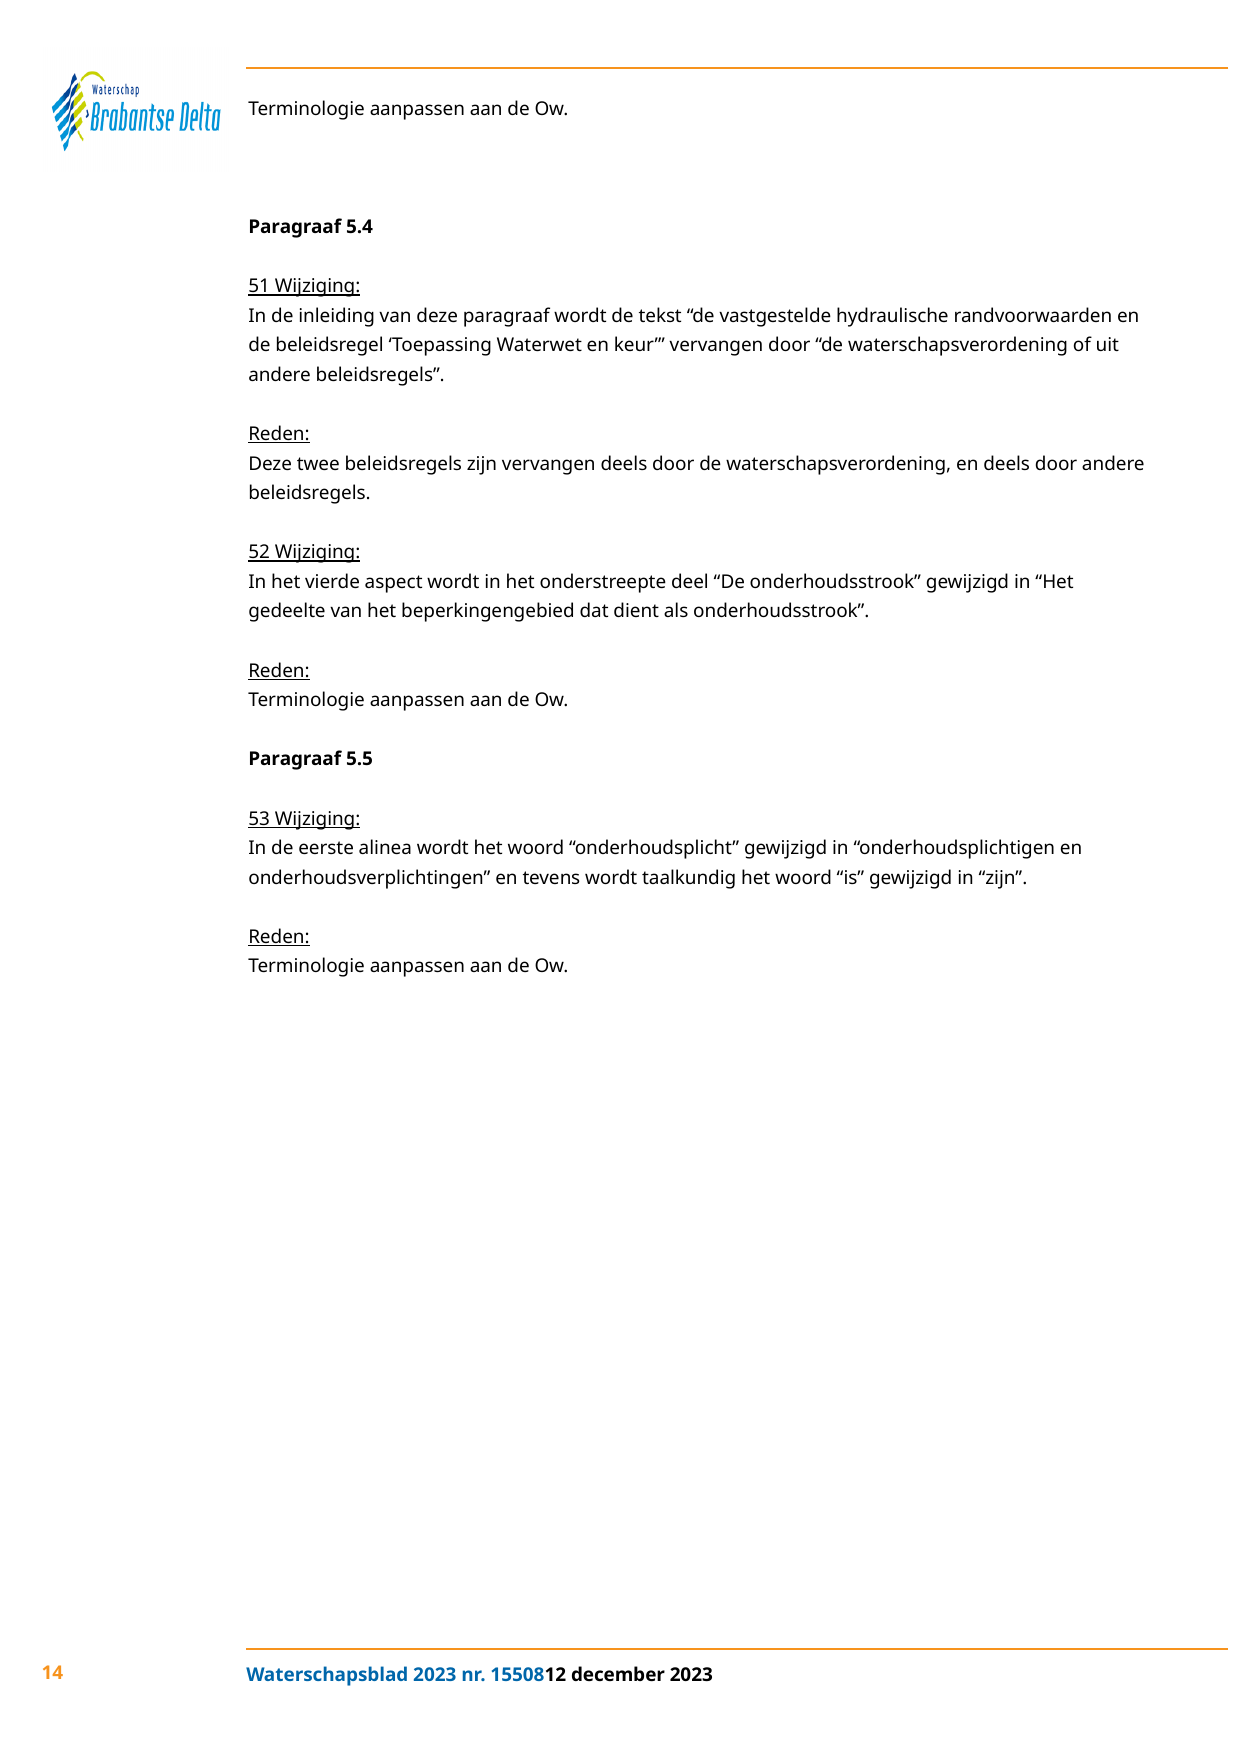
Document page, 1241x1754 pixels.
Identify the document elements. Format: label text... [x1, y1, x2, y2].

text In de inleiding van deze paragraaf wordt de tekst “de vastgestelde hydraulische randvoorwaarden en de beleidsregel ‘Toepassing Waterwet en keur’” vervangen door “de waterschapsverordening of uit andere beleidsregels”. [248, 302, 1152, 387]
text In de eerste alinea wordt het woord “onderhoudsplicht” gewijzigd in “onderhoudsplichtigen en onderhoudsverplichtingen” en tevens wordt taalkundig het woord “is” gewijzigd in “zijn”. [248, 834, 1152, 890]
text Terminologie aanpassen aan de Ow. [248, 95, 1152, 121]
text 51 Wijziging: [248, 272, 1152, 298]
text 53 Wijziging: [248, 805, 1152, 831]
text In het vierde aspect wordt in het onderstreepte deel “De onderhoudsstrook” gewijzigd in “Het gedeelte van het beperkingengebied dat dient als onderhoudsstrook”. [248, 568, 1152, 623]
text Deze twee beleidsregels zijn vervangen deels door de waterschapsverordening, en deels door andere beleidsregels. [248, 450, 1152, 505]
text Paragraaf 5.5 [248, 746, 1152, 771]
picture [41, 47, 231, 172]
text Paragraaf 5.4 [248, 213, 1152, 239]
text 52 Wijziging: [248, 538, 1152, 564]
text Terminologie aanpassen aan de Ow. [248, 953, 1152, 978]
text Terminologie aanpassen aan de Ow. [248, 686, 1152, 712]
text Reden: [248, 923, 1152, 949]
text Reden: [248, 420, 1152, 446]
text Reden: [248, 657, 1152, 683]
